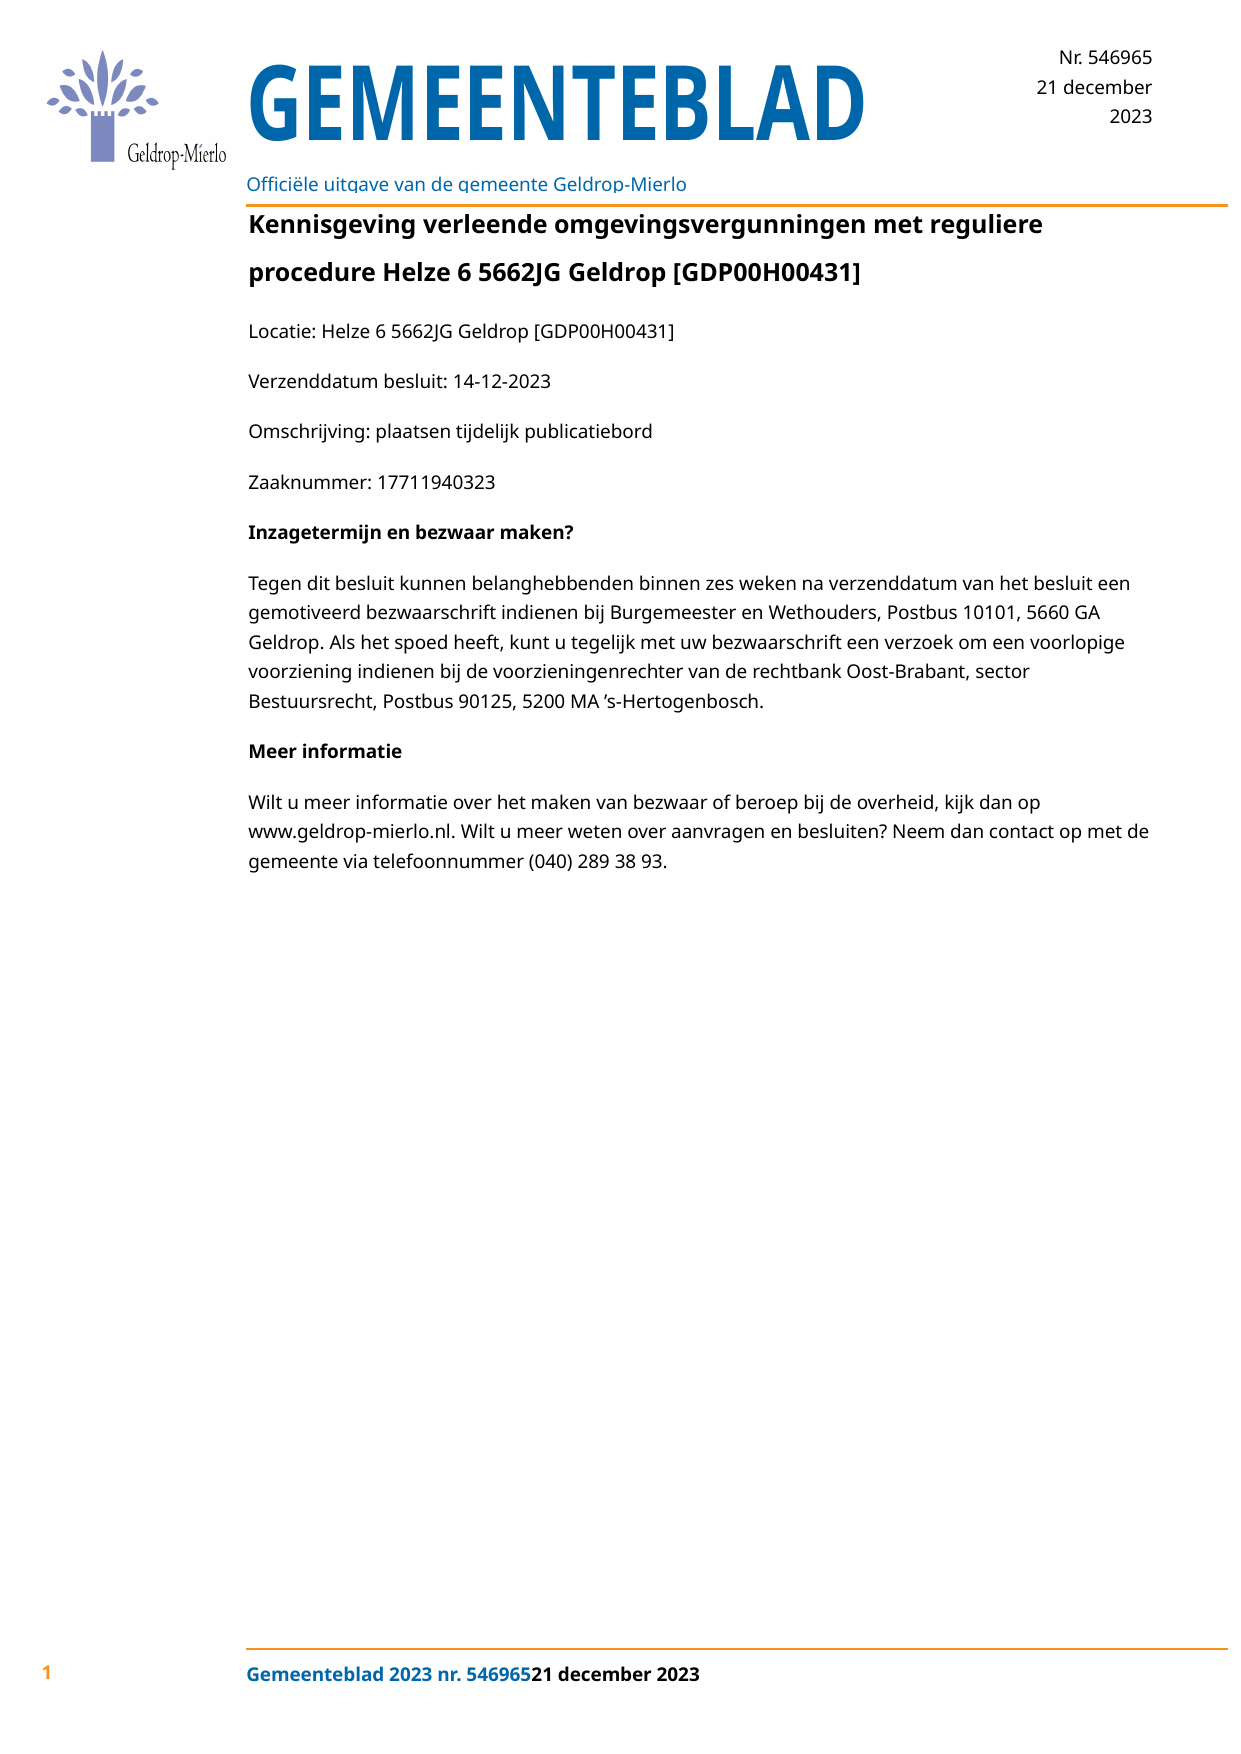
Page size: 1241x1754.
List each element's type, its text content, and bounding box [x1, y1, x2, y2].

picture [41, 47, 231, 172]
text Inzagetermijn en bezwaar maken? [248, 519, 1152, 545]
text Verzenddatum besluit: 14-12-2023 [248, 368, 1152, 394]
text Omschrijving: plaatsen tijdelijk publicatiebord [248, 419, 1152, 444]
text Kennisgeving verleende omgevingsvergunningen met reguliere procedure Helze 6 5662JG Geldrop [GDP00H00431] [248, 207, 1152, 288]
text Tegen dit besluit kunnen belanghebbenden binnen zes weken na verzenddatum van het besluit een gemotiveerd bezwaarschrift indienen bij Burgemeester en Wethouders, Postbus 10101, 5660 GA Geldrop. Als het spoed heeft, kunt u tegelijk met uw bezwaarschrift een verzoek om een voorlopige voorziening indienen bij de voorzieningenrechter van de rechtbank Oost-Brabant, sector Bestuursrecht, Postbus 90125, 5200 MA ’s-Hertogenbosch. [248, 570, 1152, 714]
text Zaaknummer: 17711940323 [248, 469, 1152, 495]
text Locatie: Helze 6 5662JG Geldrop [GDP00H00431] [248, 318, 1152, 344]
text Wilt u meer informatie over het maken van bezwaar of beroep bij de overheid, kijk dan op www.geldrop-mierlo.nl. Wilt u meer weten over aanvragen en besluiten? Neem dan contact op met de gemeente via telefoonnummer (040) 289 38 93. [248, 789, 1152, 874]
text Meer informatie [248, 739, 1152, 764]
